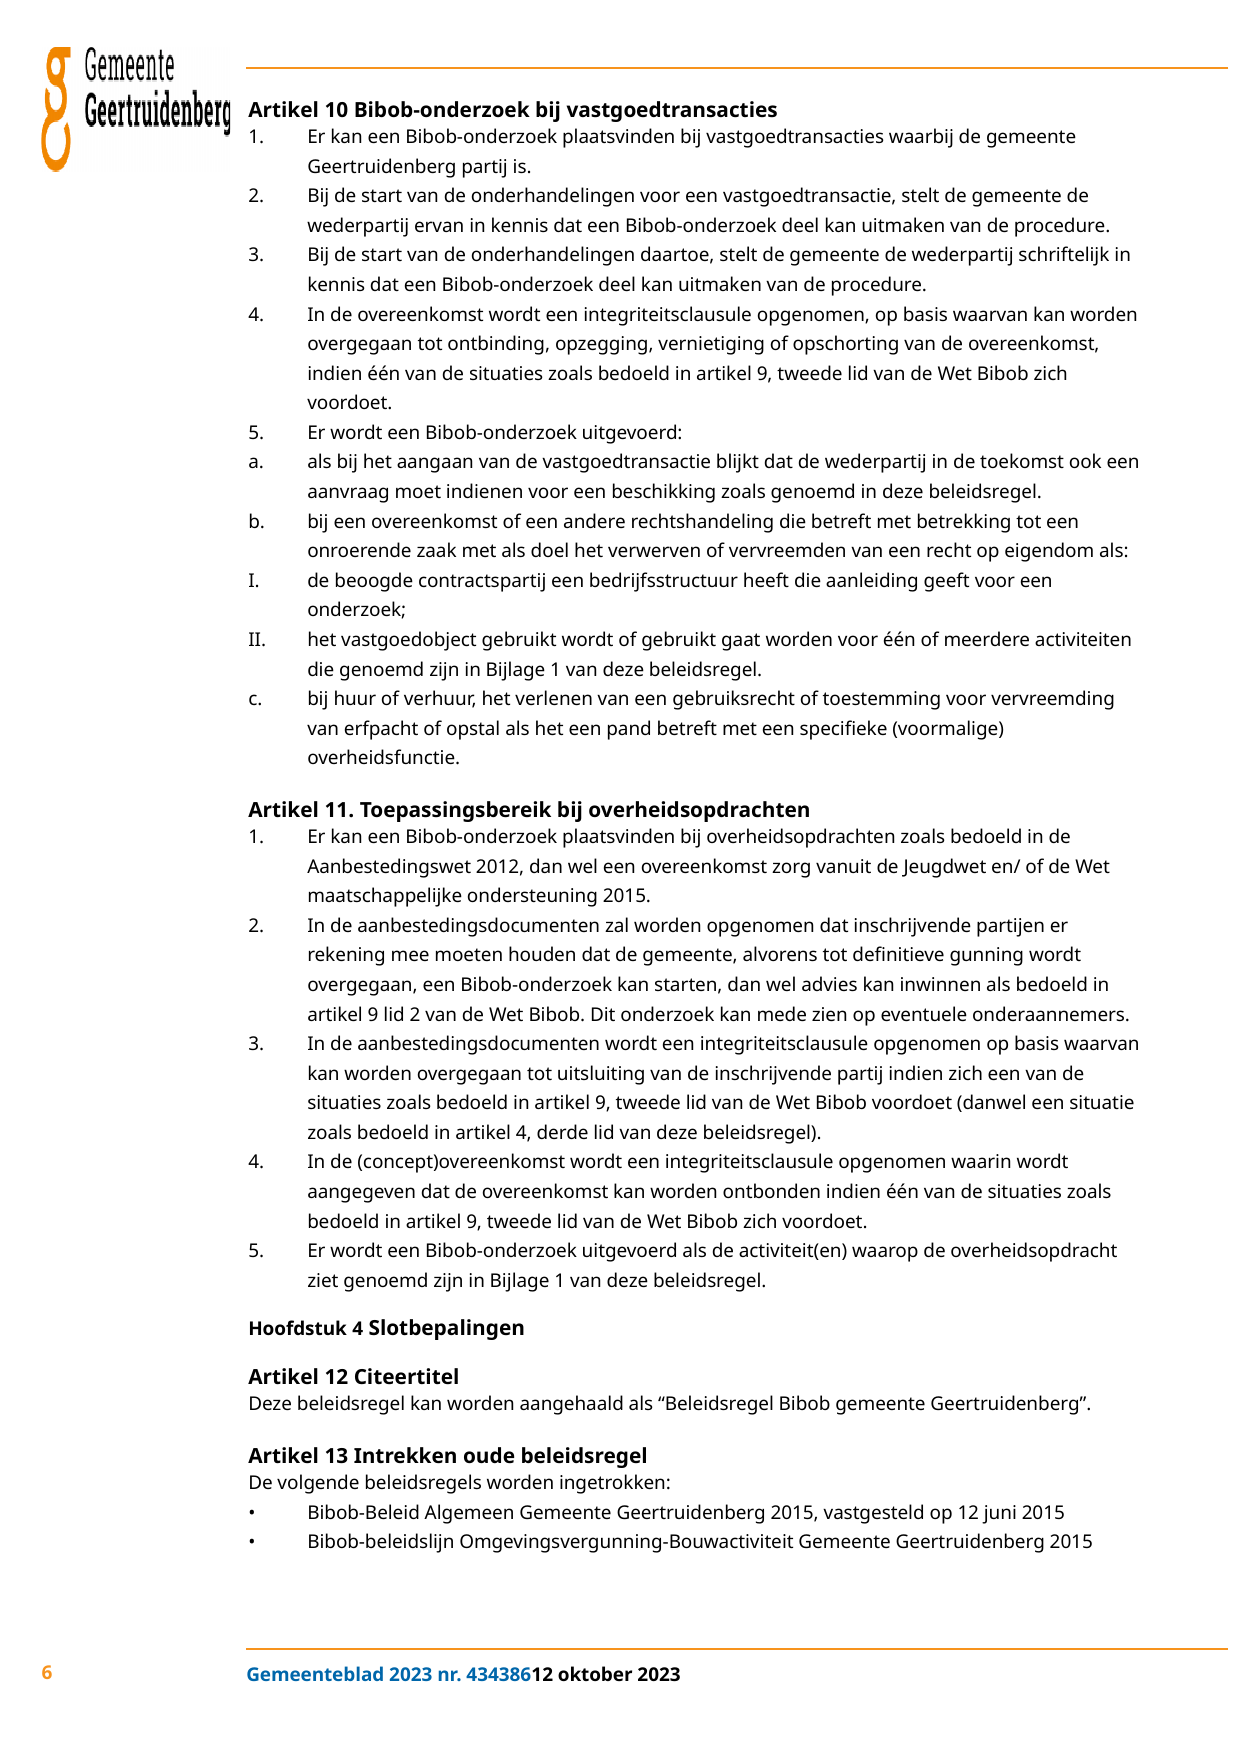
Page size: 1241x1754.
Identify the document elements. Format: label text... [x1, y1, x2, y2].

text Artikel 13 Intrekken oude beleidsregel [248, 1441, 1152, 1469]
list Bij de start van de onderhandelingen daartoe, stelt de gemeente de wederpartij schriftelijk in kennis dat een Bibob-onderzoek deel kan uitmaken van de procedure. [248, 242, 1152, 297]
list Er wordt een Bibob-onderzoek uitgevoerd: [248, 419, 1152, 445]
list Er wordt een Bibob-onderzoek uitgevoerd als de activiteit(en) waarop de overheidsopdracht ziet genoemd zijn in Bijlage 1 van deze beleidsregel. [248, 1237, 1152, 1293]
text Deze beleidsregel kan worden aangehaald als “Beleidsregel Bibob gemeente Geertruidenberg”. [248, 1390, 1152, 1416]
list In de aanbestedingsdocumenten wordt een integriteitsclausule opgenomen op basis waarvan kan worden overgegaan tot uitsluiting van de inschrijvende partij indien zich een van de situaties zoals bedoeld in artikel 9, tweede lid van de Wet Bibob voordoet (danwel een situatie zoals bedoeld in artikel 4, derde lid van deze beleidsregel). [248, 1030, 1152, 1145]
list Bibob-beleidslijn Omgevingsvergunning-Bouwactiviteit Gemeente Geertruidenberg 2015 [248, 1528, 1152, 1554]
list Bij de start van de onderhandelingen voor een vastgoedtransactie, stelt de gemeente de wederpartij ervan in kennis dat een Bibob-onderzoek deel kan uitmaken van de procedure. [248, 182, 1152, 238]
text De volgende beleidsregels worden ingetrokken: [248, 1469, 1152, 1495]
text Artikel 12 Citeertitel [248, 1362, 1152, 1390]
list bij een overeenkomst of een andere rechtshandeling die betreft met betrekking tot een onroerende zaak met als doel het verwerven of vervreemden van een recht op eigendom als: [248, 508, 1152, 563]
text Artikel 10 Bibob-onderzoek bij vastgoedtransacties [248, 95, 1152, 123]
text Hoofdstuk 4 Slotbepalingen [248, 1313, 1152, 1341]
list In de (concept)overeenkomst wordt een integriteitsclausule opgenomen waarin wordt aangegeven dat de overeenkomst kan worden ontbonden indien één van de situaties zoals bedoeld in artikel 9, tweede lid van de Wet Bibob zich voordoet. [248, 1149, 1152, 1234]
picture [41, 47, 231, 172]
list In de aanbestedingsdocumenten zal worden opgenomen dat inschrijvende partijen er rekening mee moeten houden dat de gemeente, alvorens tot definitieve gunning wordt overgegaan, een Bibob-onderzoek kan starten, dan wel advies kan inwinnen als bedoeld in artikel 9 lid 2 van de Wet Bibob. Dit onderzoek kan mede zien op eventuele onderaannemers. [248, 912, 1152, 1027]
list Bibob-Beleid Algemeen Gemeente Geertruidenberg 2015, vastgesteld op 12 juni 2015 [248, 1499, 1152, 1524]
list bij huur of verhuur, het verlenen van een gebruiksrecht of toestemming voor vervreemding van erfpacht of opstal als het een pand betreft met een specifieke (voormalige) overheidsfunctie. [248, 685, 1152, 770]
list de beoogde contractspartij een bedrijfsstructuur heeft die aanleiding geeft voor een onderzoek; [248, 567, 1152, 622]
list Er kan een Bibob-onderzoek plaatsvinden bij vastgoedtransacties waarbij de gemeente Geertruidenberg partij is. [248, 123, 1152, 178]
list Er kan een Bibob-onderzoek plaatsvinden bij overheidsopdrachten zoals bedoeld in de Aanbestedingswet 2012, dan wel een overeenkomst zorg vanuit de Jeugdwet en/ of de Wet maatschappelijke ondersteuning 2015. [248, 823, 1152, 908]
list als bij het aangaan van de vastgoedtransactie blijkt dat de wederpartij in de toekomst ook een aanvraag moet indienen voor een beschikking zoals genoemd in deze beleidsregel. [248, 449, 1152, 504]
list In de overeenkomst wordt een integriteitsclausule opgenomen, op basis waarvan kan worden overgegaan tot ontbinding, opzegging, vernietiging of opschorting van de overeenkomst, indien één van de situaties zoals bedoeld in artikel 9, tweede lid van de Wet Bibob zich voordoet. [248, 301, 1152, 415]
text Artikel 11. Toepassingsbereik bij overheidsopdrachten [248, 795, 1152, 823]
list het vastgoedobject gebruikt wordt of gebruikt gaat worden voor één of meerdere activiteiten die genoemd zijn in Bijlage 1 van deze beleidsregel. [248, 626, 1152, 681]
